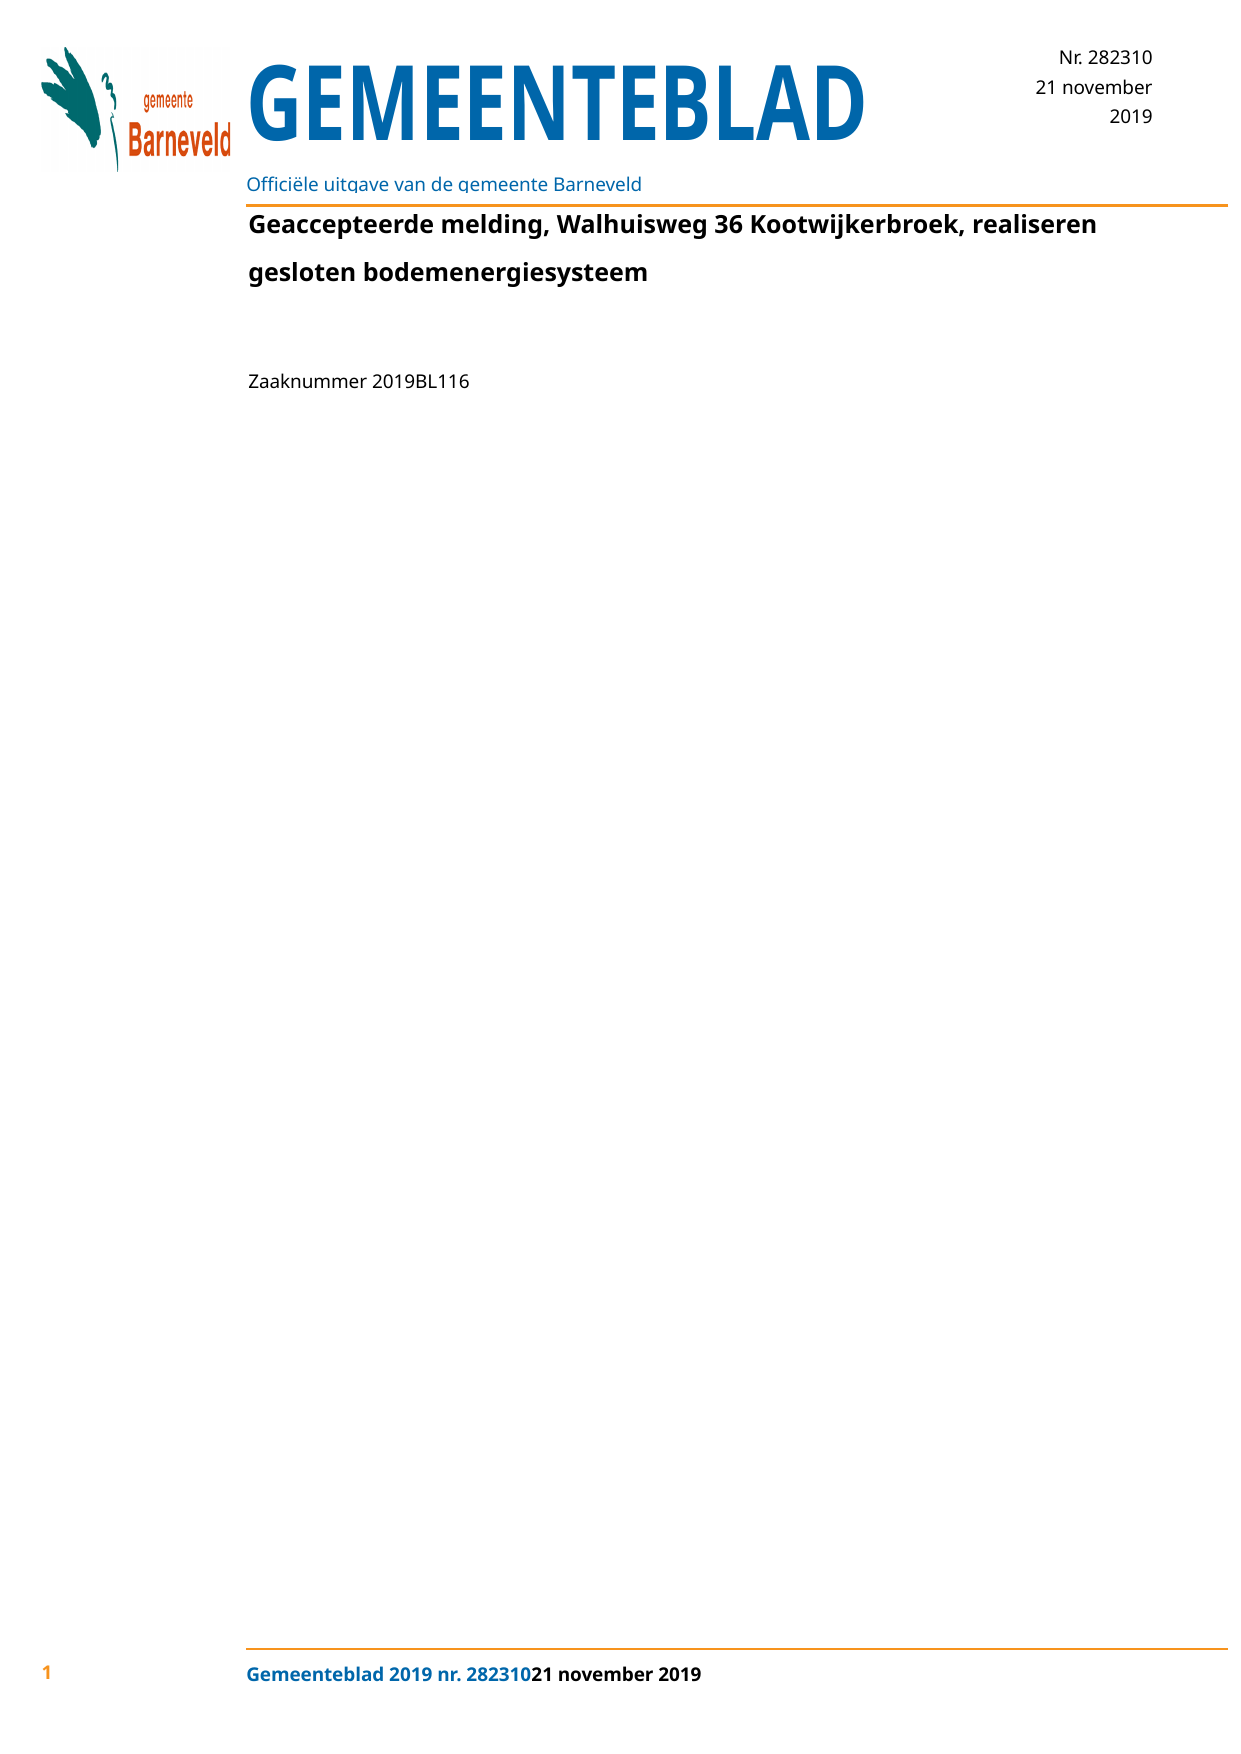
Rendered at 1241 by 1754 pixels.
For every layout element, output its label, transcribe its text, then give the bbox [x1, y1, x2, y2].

text Geaccepteerde melding, Walhuisweg 36 Kootwijkerbroek, realiseren gesloten bodemenergiesysteem [248, 207, 1152, 288]
text Zaaknummer 2019BL116 [248, 368, 1152, 394]
picture [41, 47, 231, 172]
